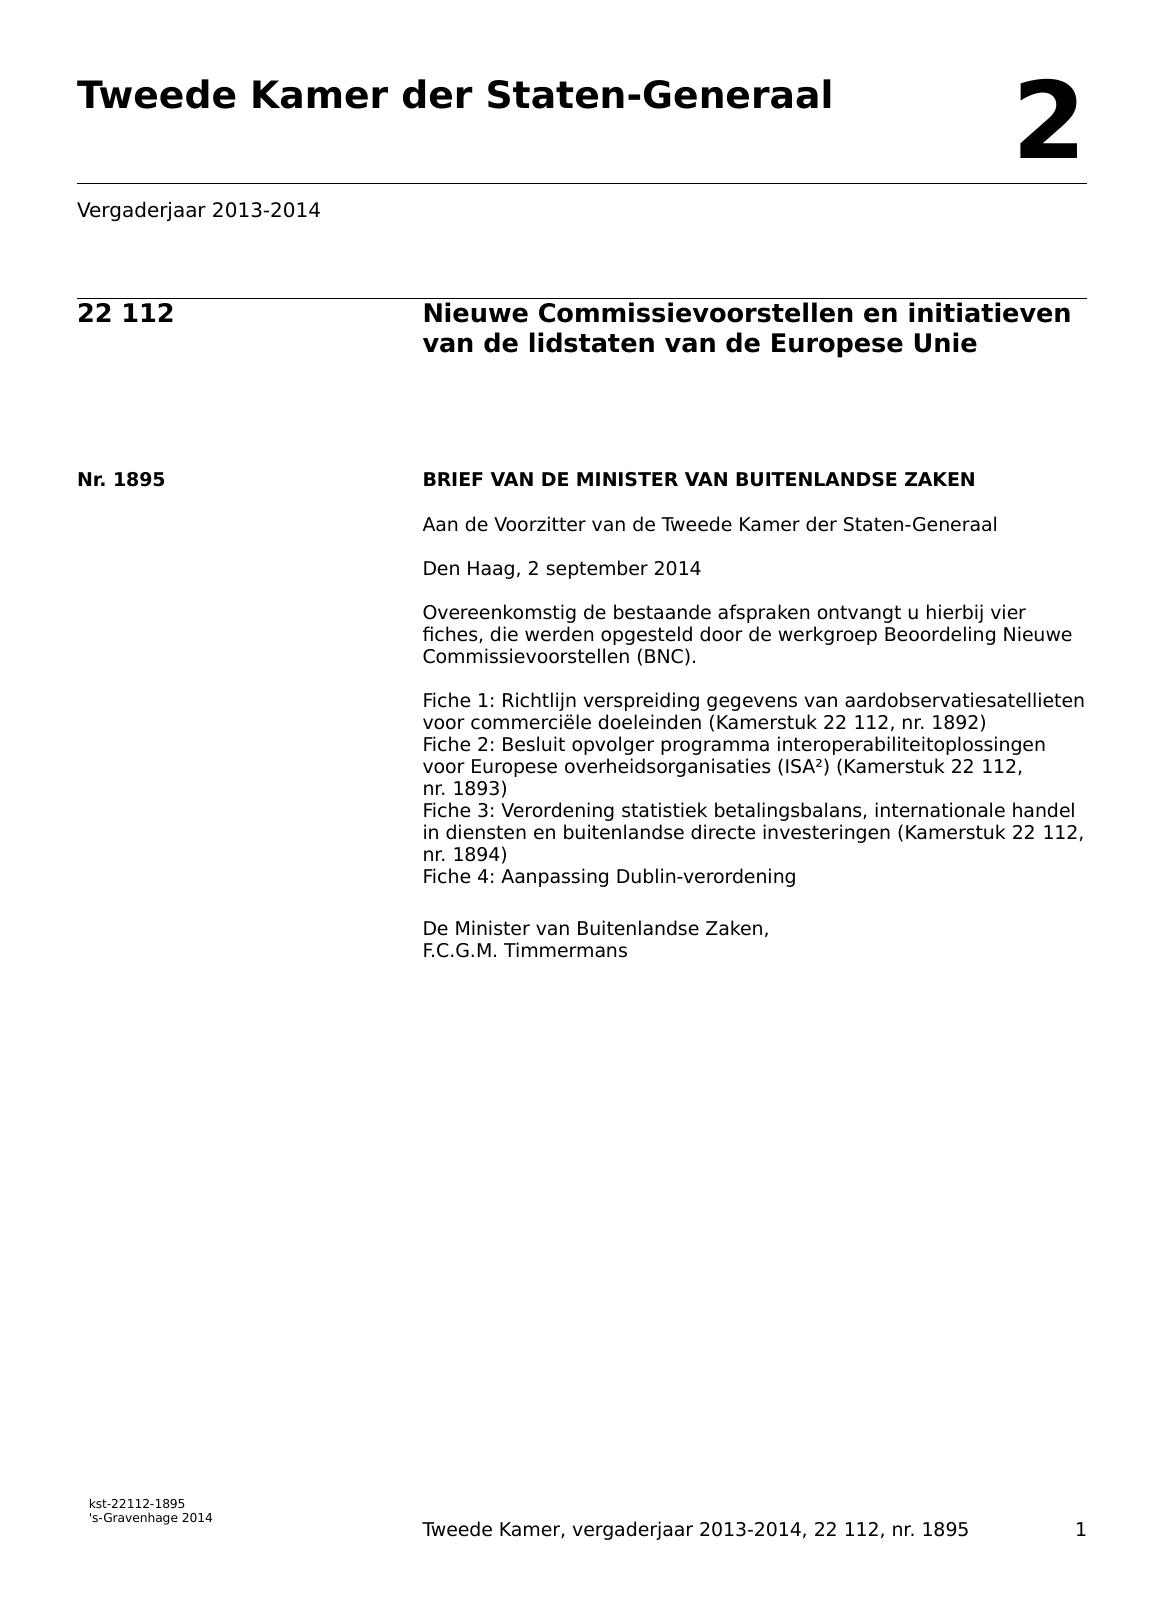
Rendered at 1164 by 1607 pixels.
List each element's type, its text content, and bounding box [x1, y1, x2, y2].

text Fiche 3: Verordening statistiek betalingsbalans, internationale handel in diensten en buitenlandse directe investeringen (Kamerstuk 22 112, nr. 1894) [422, 800, 1087, 866]
text kst-22112-1895 [88, 1497, 323, 1511]
text Den Haag, 2 september 2014 [422, 558, 1087, 580]
text Aan de Voorzitter van de Tweede Kamer der Staten-Generaal [422, 513, 1087, 536]
text 's-Gravenhage 2014 [88, 1511, 323, 1525]
subtitle 22 112 Nieuwe Commissievoorstellen en initiatieven van de lidstaten van de Europese Unie [77, 299, 1087, 358]
text Fiche 4: Aanpassing Dublin-verordening [422, 866, 1087, 888]
text De Minister van Buitenlandse Zaken, F.C.G.M. Timmermans [422, 918, 1087, 962]
table_header Tweede Kamer der Staten-Generaal [77, 59, 886, 183]
text Overeenkomstig de bestaande afspraken ontvangt u hierbij vier fiches, die werden opgesteld door de werkgroep Beoordeling Nieuwe Commissievoorstellen (BNC). [422, 602, 1087, 668]
table_cell Vergaderjaar 2013-2014 [77, 184, 1087, 298]
subtitle Nr. 1895 BRIEF VAN DE MINISTER VAN BUITENLANDSE ZAKEN [77, 469, 1087, 491]
table_header 2 [886, 59, 1087, 183]
text Fiche 1: Richtlijn verspreiding gegevens van aardobservatiesatellieten voor commerciële doeleinden (Kamerstuk 22 112, nr. 1892) [422, 690, 1087, 734]
text Fiche 2: Besluit opvolger programma interoperabiliteitoplossingen voor Europese overheidsorganisaties (ISA²) (Kamerstuk 22 112, nr. 1893) [422, 734, 1087, 800]
